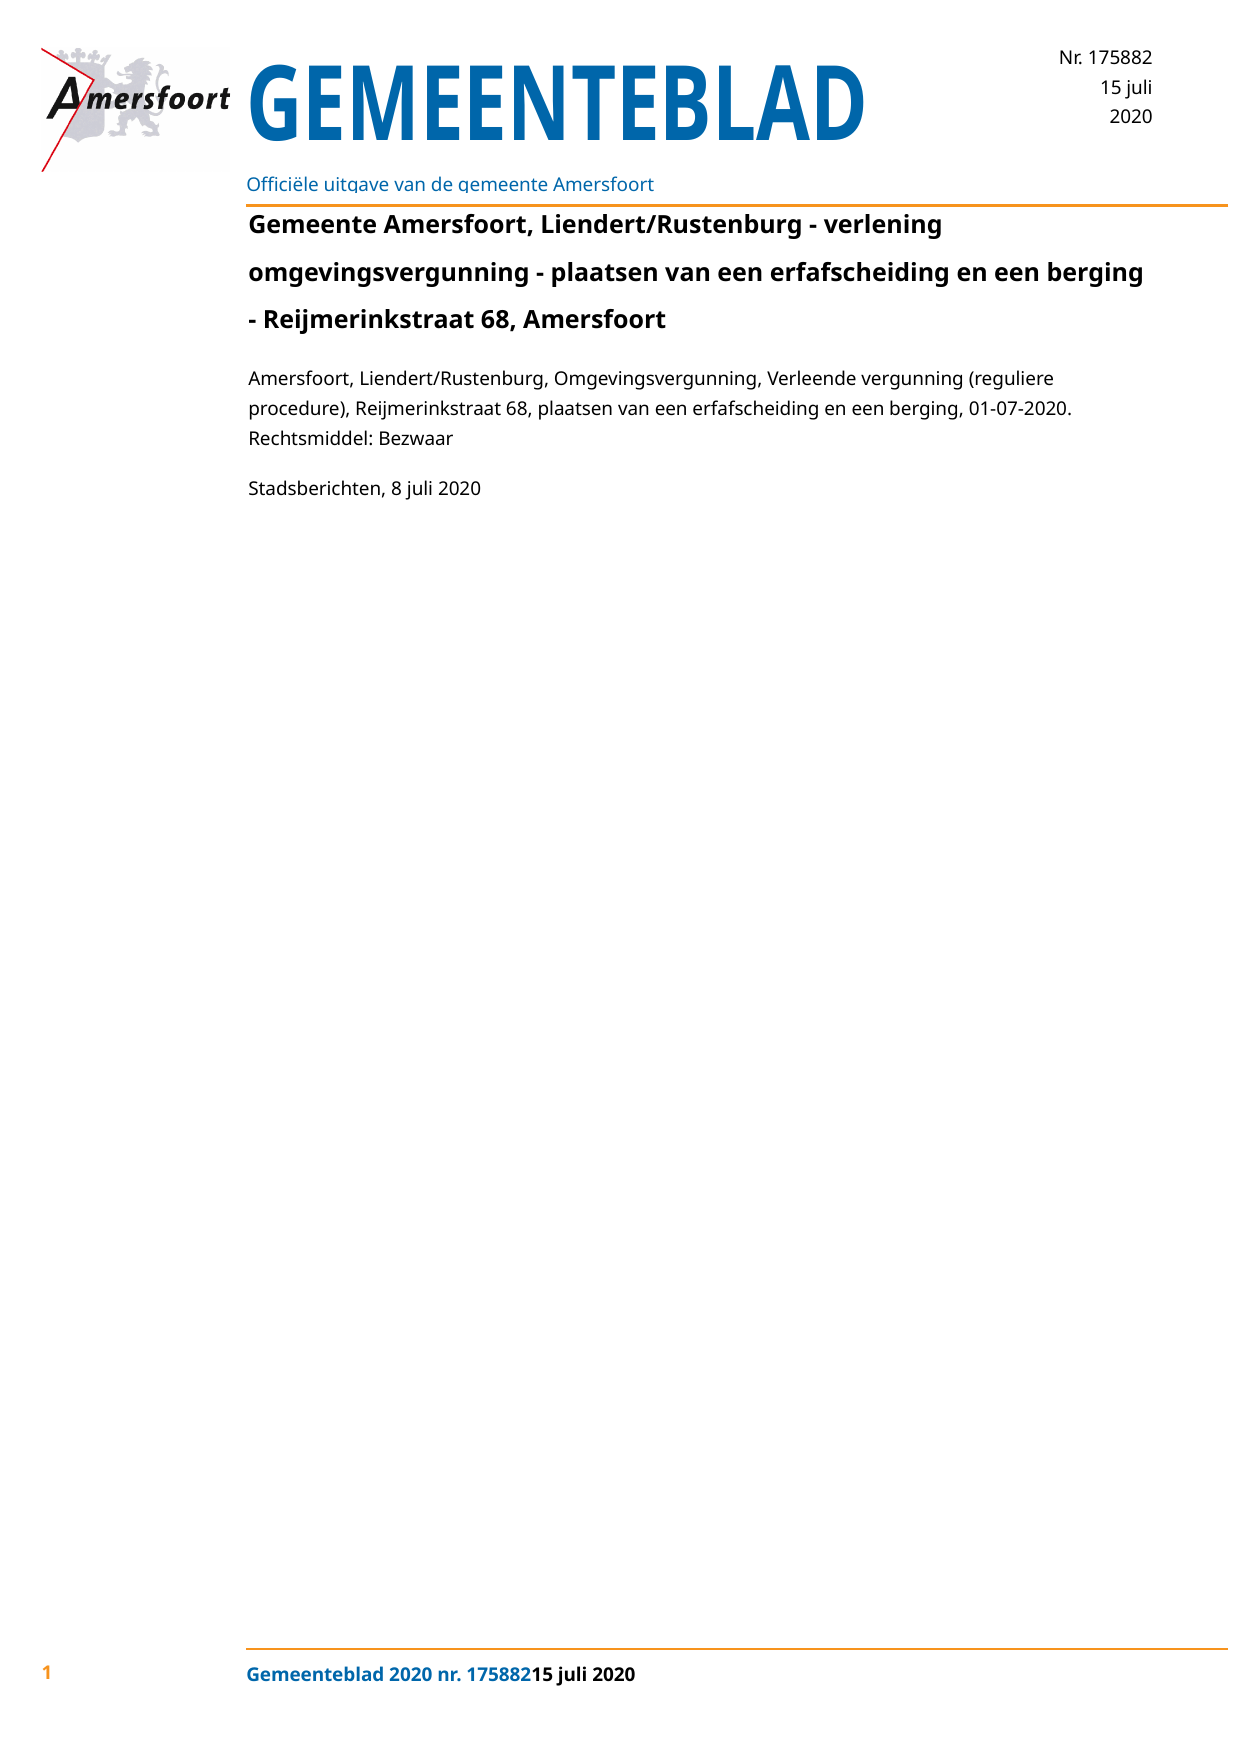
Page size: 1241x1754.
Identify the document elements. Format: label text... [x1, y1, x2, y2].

picture [41, 47, 231, 172]
text Gemeente Amersfoort, Liendert/Rustenburg - verlening omgevingsvergunning - plaatsen van een erfafscheiding en een berging - Reijmerinkstraat 68, Amersfoort [248, 207, 1152, 336]
text Stadsberichten, 8 juli 2020 [248, 475, 1152, 501]
text Amersfoort, Liendert/Rustenburg, Omgevingsvergunning, Verleende vergunning (reguliere procedure), Reijmerinkstraat 68, plaatsen van een erfafscheiding en een berging, 01-07-2020. Rechtsmiddel: Bezwaar [248, 366, 1152, 450]
